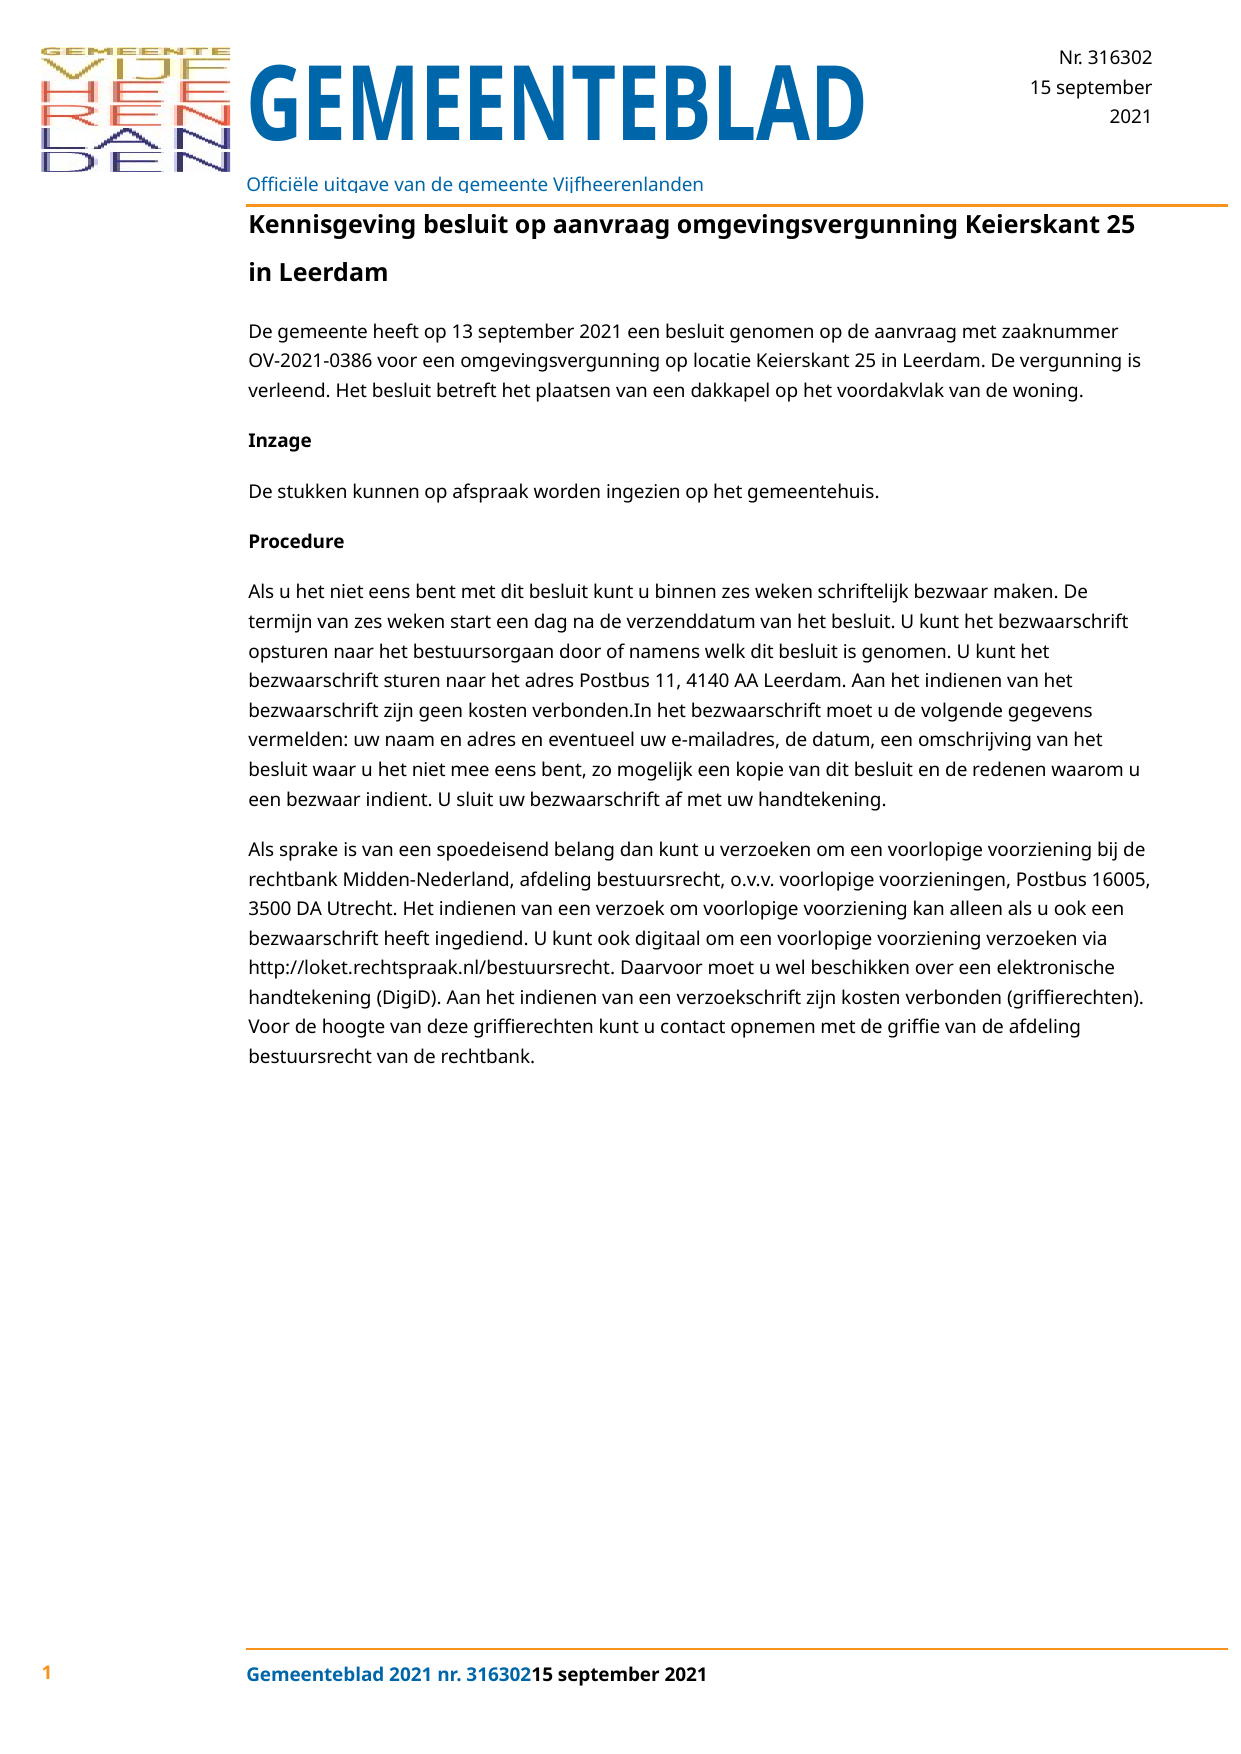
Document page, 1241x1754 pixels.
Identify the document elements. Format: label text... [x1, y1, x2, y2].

text Als u het niet eens bent met dit besluit kunt u binnen zes weken schriftelijk bezwaar maken. De termijn van zes weken start een dag na de verzenddatum van het besluit. U kunt het bezwaarschrift opsturen naar het bestuursorgaan door of namens welk dit besluit is genomen. U kunt het bezwaarschrift sturen naar het adres Postbus 11, 4140 AA Leerdam. Aan het indienen van het bezwaarschrift zijn geen kosten verbonden.In het bezwaarschrift moet u de volgende gegevens vermelden: uw naam en adres en eventueel uw e-mailadres, de datum, een omschrijving van het besluit waar u het niet mee eens bent, zo mogelijk een kopie van dit besluit en de redenen waarom u een bezwaar indient. U sluit uw bezwaarschrift af met uw handtekening. [248, 579, 1152, 812]
text De stukken kunnen op afspraak worden ingezien op het gemeentehuis. [248, 478, 1152, 504]
text Kennisgeving besluit op aanvraag omgevingsvergunning Keierskant 25 in Leerdam [248, 207, 1152, 288]
text Als sprake is van een spoedeisend belang dan kunt u verzoeken om een voorlopige voorziening bij de rechtbank Midden-Nederland, afdeling bestuursrecht, o.v.v. voorlopige voorzieningen, Postbus 16005, 3500 DA Utrecht. Het indienen van een verzoek om voorlopige voorziening kan alleen als u ook een bezwaarschrift heeft ingediend. U kunt ook digitaal om een voorlopige voorziening verzoeken via http://loket.rechtspraak.nl/bestuursrecht. Daarvoor moet u wel beschikken over een elektronische handtekening (DigiD). Aan het indienen van een verzoekschrift zijn kosten verbonden (griffierechten). Voor de hoogte van deze griffierechten kunt u contact opnemen met de griffie van de afdeling bestuursrecht van de rechtbank. [248, 836, 1152, 1069]
text Procedure [248, 528, 1152, 554]
text De gemeente heeft op 13 september 2021 een besluit genomen op de aanvraag met zaaknummer OV-2021-0386 voor een omgevingsvergunning op locatie Keierskant 25 in Leerdam. De vergunning is verleend. Het besluit betreft het plaatsen van een dakkapel op het voordakvlak van de woning. [248, 318, 1152, 403]
text Inzage [248, 427, 1152, 453]
picture [41, 47, 231, 172]
